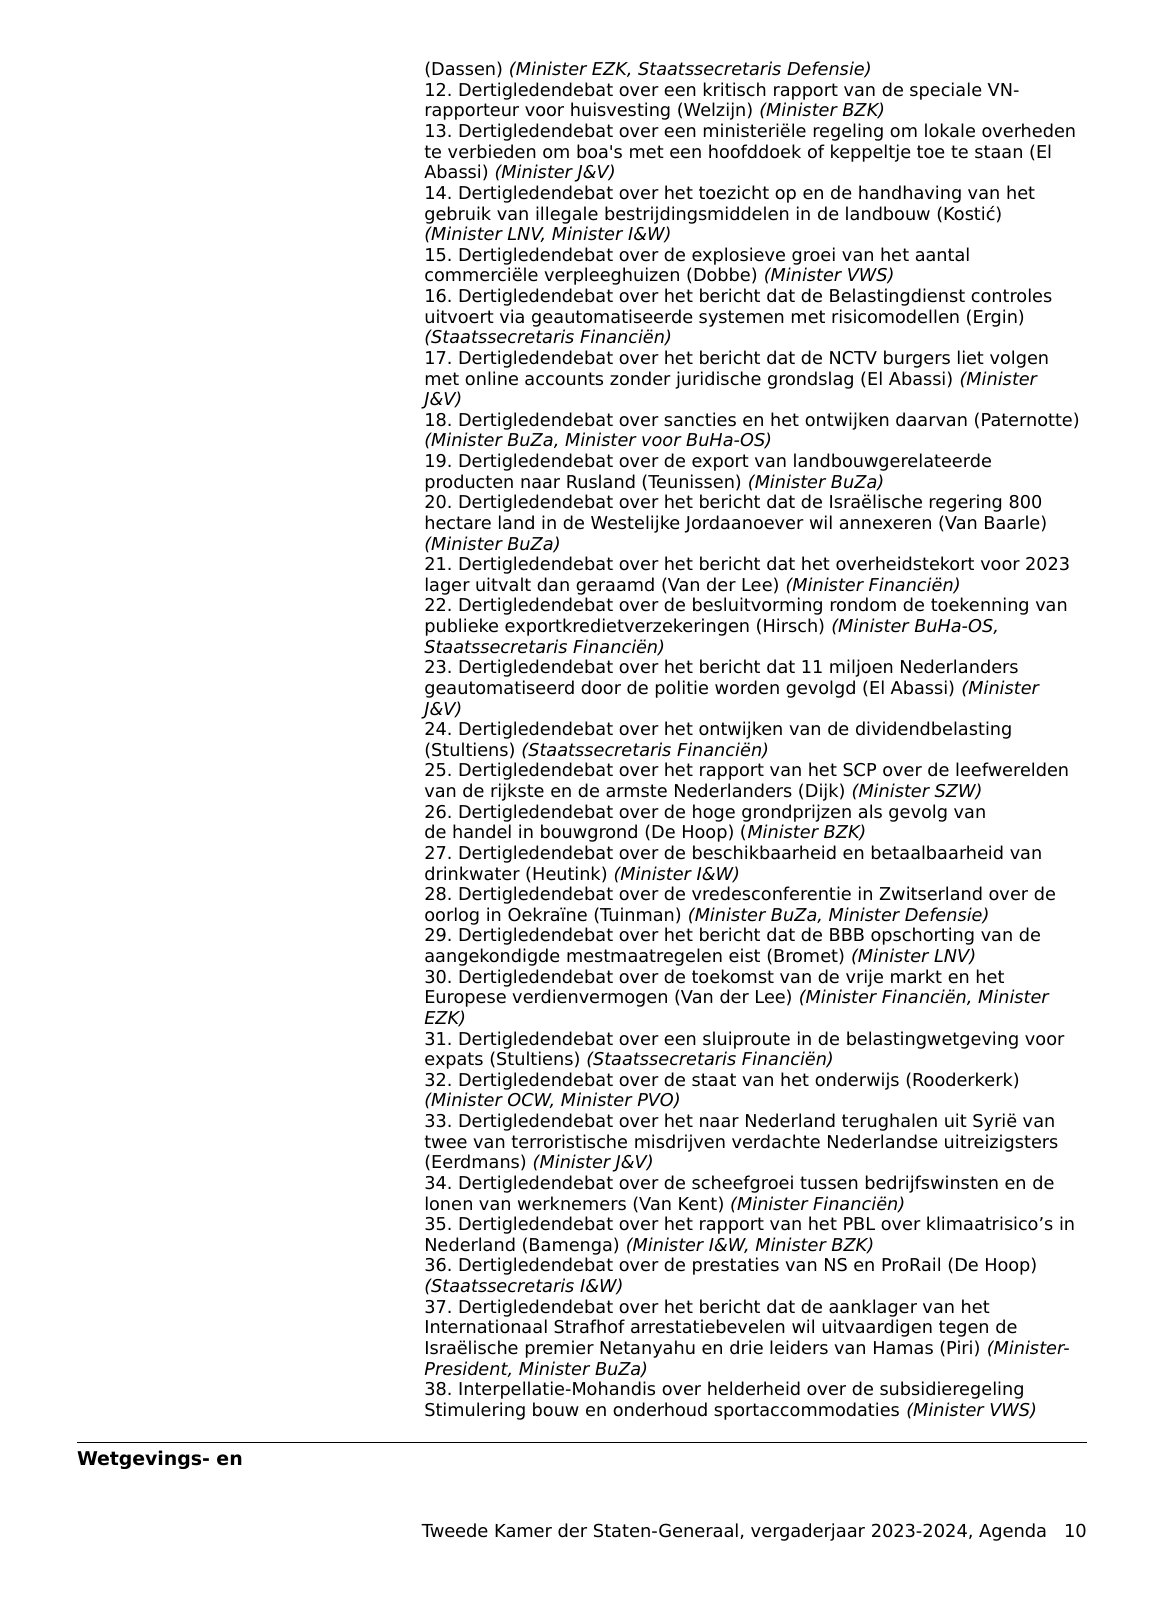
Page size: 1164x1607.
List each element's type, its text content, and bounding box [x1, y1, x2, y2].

table_cell [401, 410, 418, 451]
table_cell [401, 554, 418, 595]
table_cell [401, 595, 418, 657]
table_cell [401, 719, 418, 760]
table_cell [77, 967, 401, 1028]
table_cell [77, 1255, 401, 1297]
table_cell 34. Dertigledendebat over de scheefgroei tussen bedrijfswinsten en de lonen van werknemers (Van Kent) (Minister Financiën) [418, 1173, 1087, 1214]
table_cell 37. Dertigledendebat over het bericht dat de aanklager van het Internationaal Strafhof arrestatiebevelen wil uitvaardigen tegen de Israëlische premier Netanyahu en drie leiders van Hamas (Piri) (Minister-President, Minister BuZa) [418, 1297, 1087, 1379]
table_cell [77, 884, 401, 925]
table_cell [77, 657, 401, 719]
table_cell de handel in bouwgrond (De Hoop) (Minister BZK) [418, 822, 1087, 843]
table_cell 36. Dertigledendebat over de prestaties van NS en ProRail (De Hoop) (Staatssecretaris I&W) [418, 1255, 1087, 1297]
table_cell [401, 1255, 418, 1297]
table_cell 18. Dertigledendebat over sancties en het ontwijken daarvan (Paternotte) (Minister BuZa, Minister voor BuHa-OS) [418, 410, 1087, 451]
table_cell [401, 967, 418, 1028]
table_cell [401, 843, 418, 884]
table_cell 28. Dertigledendebat over de vredesconferentie in Zwitserland over de oorlog in Oekraïne (Tuinman) (Minister BuZa, Minister Defensie) [418, 884, 1087, 925]
table_cell [77, 802, 401, 822]
table_cell 35. Dertigledendebat over het rapport van het PBL over klimaatrisico’s in Nederland (Bamenga) (Minister I&W, Minister BZK) [418, 1214, 1087, 1255]
table_cell 12. Dertigledendebat over een kritisch rapport van de speciale VN-rapporteur voor huisvesting (Welzijn) (Minister BZK) [418, 80, 1087, 121]
table_cell 15. Dertigledendebat over de explosieve groei van het aantal commerciële verpleeghuizen (Dobbe) (Minister VWS) [418, 245, 1087, 286]
table_cell 31. Dertigledendebat over een sluiproute in de belastingwetgeving voor expats (Stultiens) (Staatssecretaris Financiën) [418, 1029, 1087, 1070]
table_cell [77, 492, 401, 554]
table_cell [77, 183, 401, 245]
table_cell [401, 80, 418, 121]
table_cell [401, 657, 418, 719]
table_cell [401, 1173, 418, 1214]
table_cell 24. Dertigledendebat over het ontwijken van de dividendbelasting (Stultiens) (Staatssecretaris Financiën) [418, 719, 1087, 760]
table_header [418, 1443, 1087, 1470]
table_cell [77, 451, 401, 492]
table_cell [77, 595, 401, 657]
table_cell [401, 884, 418, 925]
table_cell 23. Dertigledendebat over het bericht dat 11 miljoen Nederlanders geautomatiseerd door de politie worden gevolgd (El Abassi) (Minister J&V) [418, 657, 1087, 719]
table_cell 19. Dertigledendebat over de export van landbouwgerelateerde producten naar Rusland (Teunissen) (Minister BuZa) [418, 451, 1087, 492]
table_cell [401, 1111, 418, 1173]
table_cell 26. Dertigledendebat over de hoge grondprijzen als gevolg van [418, 802, 1087, 822]
table_header Wetgevings- en [77, 1443, 401, 1470]
table_cell 29. Dertigledendebat over het bericht dat de BBB opschorting van de aangekondigde mestmaatregelen eist (Bromet) (Minister LNV) [418, 925, 1087, 967]
table_cell [401, 286, 418, 348]
table_cell [401, 822, 418, 843]
table_cell 33. Dertigledendebat over het naar Nederland terughalen uit Syrië van twee van terroristische misdrijven verdachte Nederlandse uitreizigsters (Eerdmans) (Minister J&V) [418, 1111, 1087, 1173]
table_cell [77, 822, 401, 843]
table_cell [401, 245, 418, 286]
table_cell [77, 1029, 401, 1070]
table_cell 16. Dertigledendebat over het bericht dat de Belastingdienst controles uitvoert via geautomatiseerde systemen met risicomodellen (Ergin) (Staatssecretaris Financiën) [418, 286, 1087, 348]
table_cell [77, 59, 401, 80]
table_cell [401, 183, 418, 245]
table_cell [401, 59, 418, 80]
table_cell 25. Dertigledendebat over het rapport van het SCP over de leefwerelden van de rijkste en de armste Nederlanders (Dijk) (Minister SZW) [418, 760, 1087, 802]
table_cell [77, 925, 401, 967]
table_cell 17. Dertigledendebat over het bericht dat de NCTV burgers liet volgen met online accounts zonder juridische grondslag (El Abassi) (Minister J&V) [418, 348, 1087, 410]
table_cell [77, 843, 401, 884]
table_cell [77, 1173, 401, 1214]
table_cell [401, 121, 418, 183]
table_cell [77, 286, 401, 348]
table_cell [77, 1070, 401, 1111]
table_cell [401, 760, 418, 802]
table_cell [401, 492, 418, 554]
table_cell 14. Dertigledendebat over het toezicht op en de handhaving van het gebruik van illegale bestrijdingsmiddelen in de landbouw (Kostić) (Minister LNV, Minister I&W) [418, 183, 1087, 245]
table_cell 32. Dertigledendebat over de staat van het onderwijs (Rooderkerk) (Minister OCW, Minister PVO) [418, 1070, 1087, 1111]
table_cell [401, 1070, 418, 1111]
table_cell [77, 245, 401, 286]
table_cell [77, 348, 401, 410]
table_cell [401, 802, 418, 822]
table_cell [401, 1029, 418, 1070]
table_cell [401, 1214, 418, 1255]
table_cell [77, 719, 401, 760]
table_cell [401, 451, 418, 492]
table_cell [77, 1297, 401, 1379]
table_cell 13. Dertigledendebat over een ministeriële regeling om lokale overheden te verbieden om boa's met een hoofddoek of keppeltje toe te staan (El Abassi) (Minister J&V) [418, 121, 1087, 183]
table_cell [401, 1297, 418, 1379]
table_cell [77, 1111, 401, 1173]
table_cell 20. Dertigledendebat over het bericht dat de Israëlische regering 800 hectare land in de Westelijke Jordaanoever wil annexeren (Van Baarle) (Minister BuZa) [418, 492, 1087, 554]
table_cell [77, 410, 401, 451]
table_cell 21. Dertigledendebat over het bericht dat het overheidstekort voor 2023 lager uitvalt dan geraamd (Van der Lee) (Minister Financiën) [418, 554, 1087, 595]
table_cell [77, 1379, 401, 1420]
table_cell [77, 554, 401, 595]
table_cell 38. Interpellatie-Mohandis over helderheid over de subsidieregeling Stimulering bouw en onderhoud sportaccommodaties (Minister VWS) [418, 1379, 1087, 1420]
table_cell [77, 121, 401, 183]
table_cell [77, 760, 401, 802]
table_cell [77, 1214, 401, 1255]
table_header [401, 1443, 418, 1470]
table_cell (Dassen) (Minister EZK, Staatssecretaris Defensie) [418, 59, 1087, 80]
table_cell 30. Dertigledendebat over de toekomst van de vrije markt en het Europese verdienvermogen (Van der Lee) (Minister Financiën, Minister EZK) [418, 967, 1087, 1028]
table_cell [77, 80, 401, 121]
table_cell 27. Dertigledendebat over de beschikbaarheid en betaalbaarheid van drinkwater (Heutink) (Minister I&W) [418, 843, 1087, 884]
table_cell [401, 348, 418, 410]
table_cell [401, 1379, 418, 1420]
table_cell 22. Dertigledendebat over de besluitvorming rondom de toekenning van publieke exportkredietverzekeringen (Hirsch) (Minister BuHa-OS, Staatssecretaris Financiën) [418, 595, 1087, 657]
table_cell [401, 925, 418, 967]
